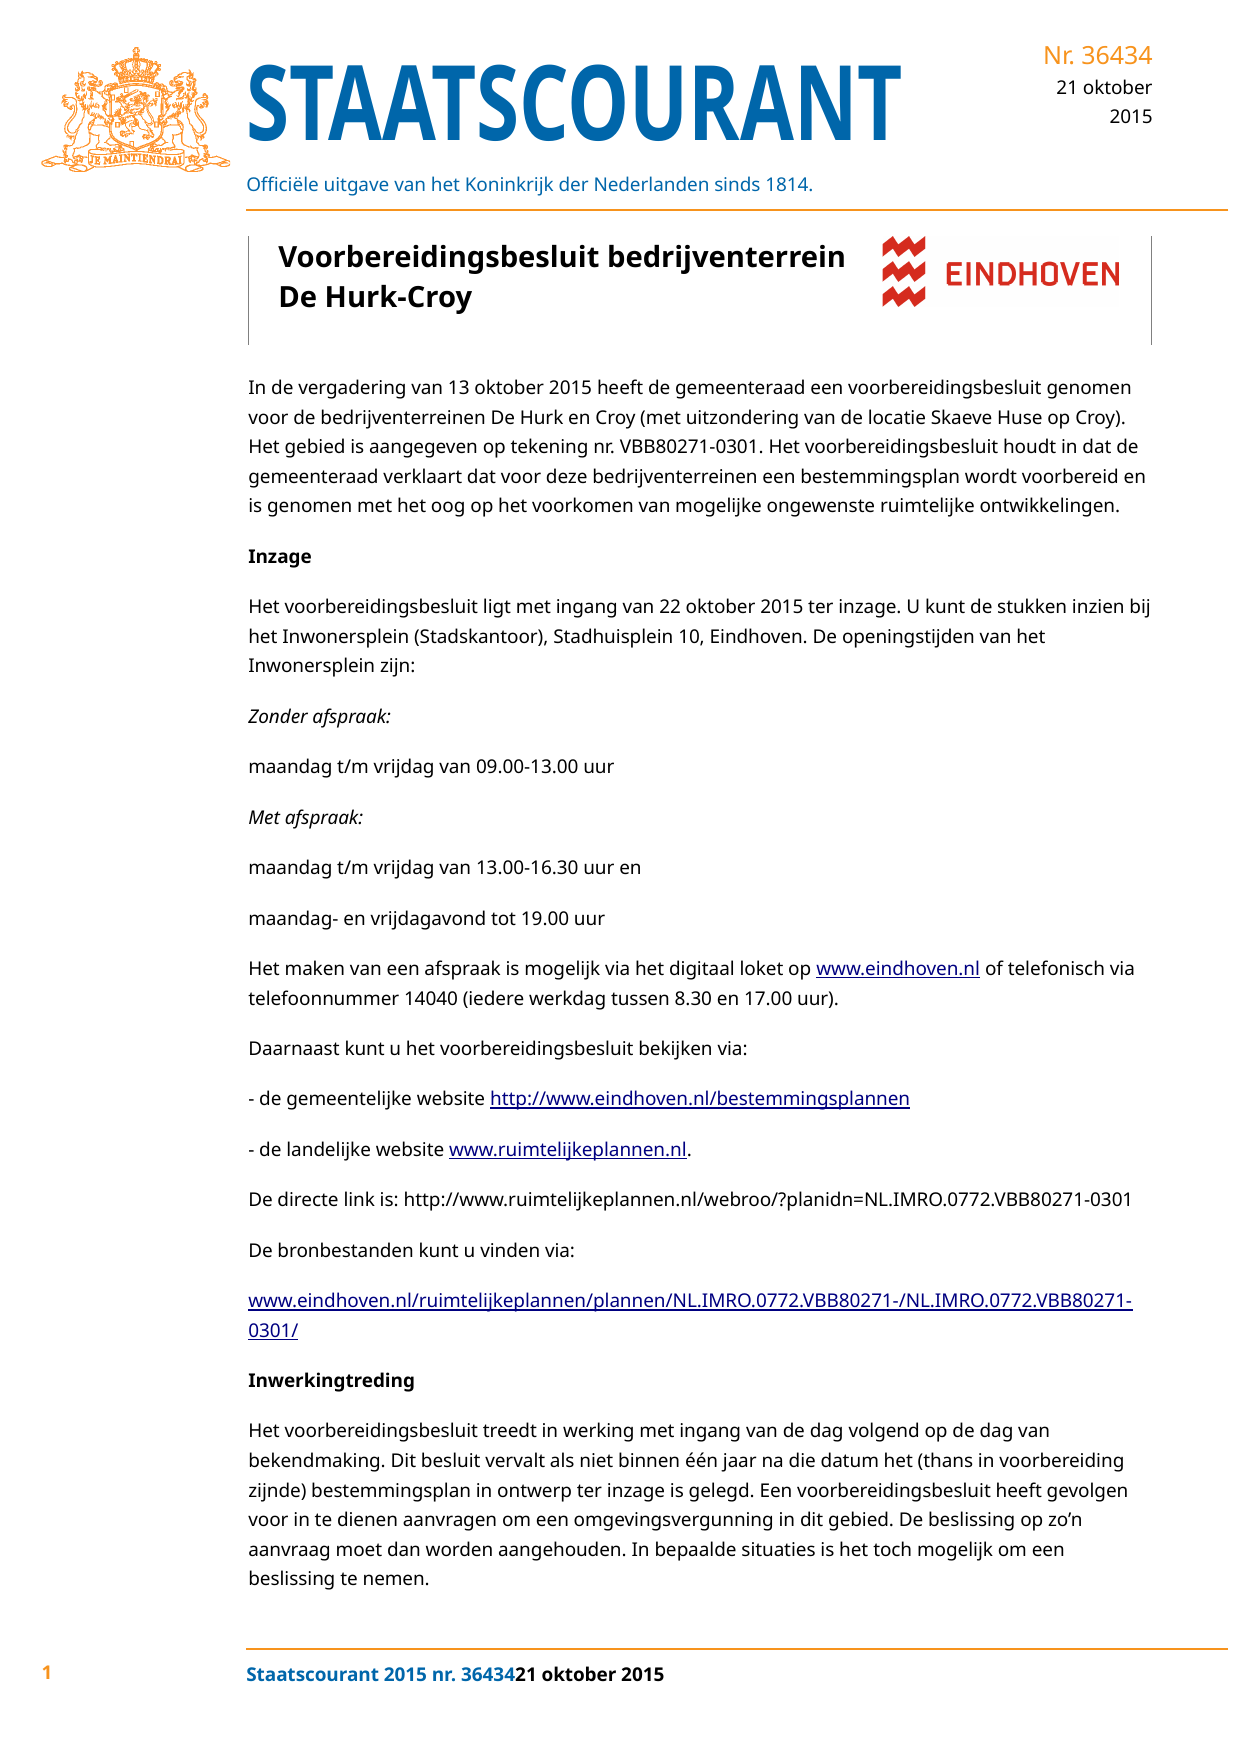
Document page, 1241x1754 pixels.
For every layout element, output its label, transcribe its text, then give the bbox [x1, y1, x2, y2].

text Daarnaast kunt u het voorbereidingsbesluit bekijken via: [248, 1035, 1152, 1061]
text maandag- en vrijdagavond tot 19.00 uur [248, 905, 1152, 930]
text De bronbestanden kunt u vinden via: [248, 1237, 1152, 1262]
text Met afspraak: [248, 804, 1152, 829]
text Zonder afspraak: [248, 703, 1152, 729]
text maandag t/m vrijdag van 09.00-13.00 uur [248, 753, 1152, 779]
text - de gemeentelijke website http://www.eindhoven.nl/bestemmingsplannen [248, 1086, 1152, 1111]
text Het maken van een afspraak is mogelijk via het digitaal loket op www.eindhoven.nl of telefonisch via telefoonnummer 14040 (iedere werkdag tussen 8.30 en 17.00 uur). [248, 955, 1152, 1010]
picture [41, 47, 231, 172]
text De directe link is: http://www.ruimtelijkeplannen.nl/webroo/?planidn=NL.IMRO.0772.VBB80271-0301 [248, 1186, 1152, 1212]
table_header [850, 236, 1151, 345]
text maandag t/m vrijdag van 13.00-16.30 uur en [248, 854, 1152, 880]
text Het voorbereidingsbesluit ligt met ingang van 22 oktober 2015 ter inzage. U kunt de stukken inzien bij het Inwonersplein (Stadskantoor), Stadhuisplein 10, Eindhoven. De openingstijden van het Inwonersplein zijn: [248, 593, 1152, 678]
text - de landelijke website www.ruimtelijkeplannen.nl. [248, 1136, 1152, 1162]
text www.eindhoven.nl/ruimtelijkeplannen/plannen/NL.IMRO.0772.VBB80271-/NL.IMRO.0772.VBB80271-0301/ [248, 1287, 1152, 1342]
text Inwerkingtreding [248, 1367, 1152, 1393]
table_header Voorbereidingsbesluit bedrijventerrein De Hurk-Croy [249, 236, 850, 345]
text In de vergadering van 13 oktober 2015 heeft de gemeenteraad een voorbereidingsbesluit genomen voor de bedrijventerreinen De Hurk en Croy (met uitzondering van de locatie Skaeve Huse op Croy). Het gebied is aangegeven op tekening nr. VBB80271-0301. Het voorbereidingsbesluit houdt in dat de gemeenteraad verklaart dat voor deze bedrijventerreinen een bestemmingsplan wordt voorbereid en is genomen met het oog op het voorkomen van mogelijke ongewenste ruimtelijke ontwikkelingen. [248, 374, 1152, 518]
text Het voorbereidingsbesluit treedt in werking met ingang van de dag volgend op de dag van bekendmaking. Dit besluit vervalt als niet binnen één jaar na die datum het (thans in voorbereiding zijnde) bestemmingsplan in ontwerp ter inzage is gelegd. Een voorbereidingsbesluit heeft gevolgen voor in te dienen aanvragen om een omgevingsvergunning in dit gebied. De beslissing op zo’n aanvraag moet dan worden aangehouden. In bepaalde situaties is het toch mogelijk om een beslissing te nemen. [248, 1418, 1152, 1591]
picture [882, 236, 1119, 307]
text Inzage [248, 543, 1152, 569]
